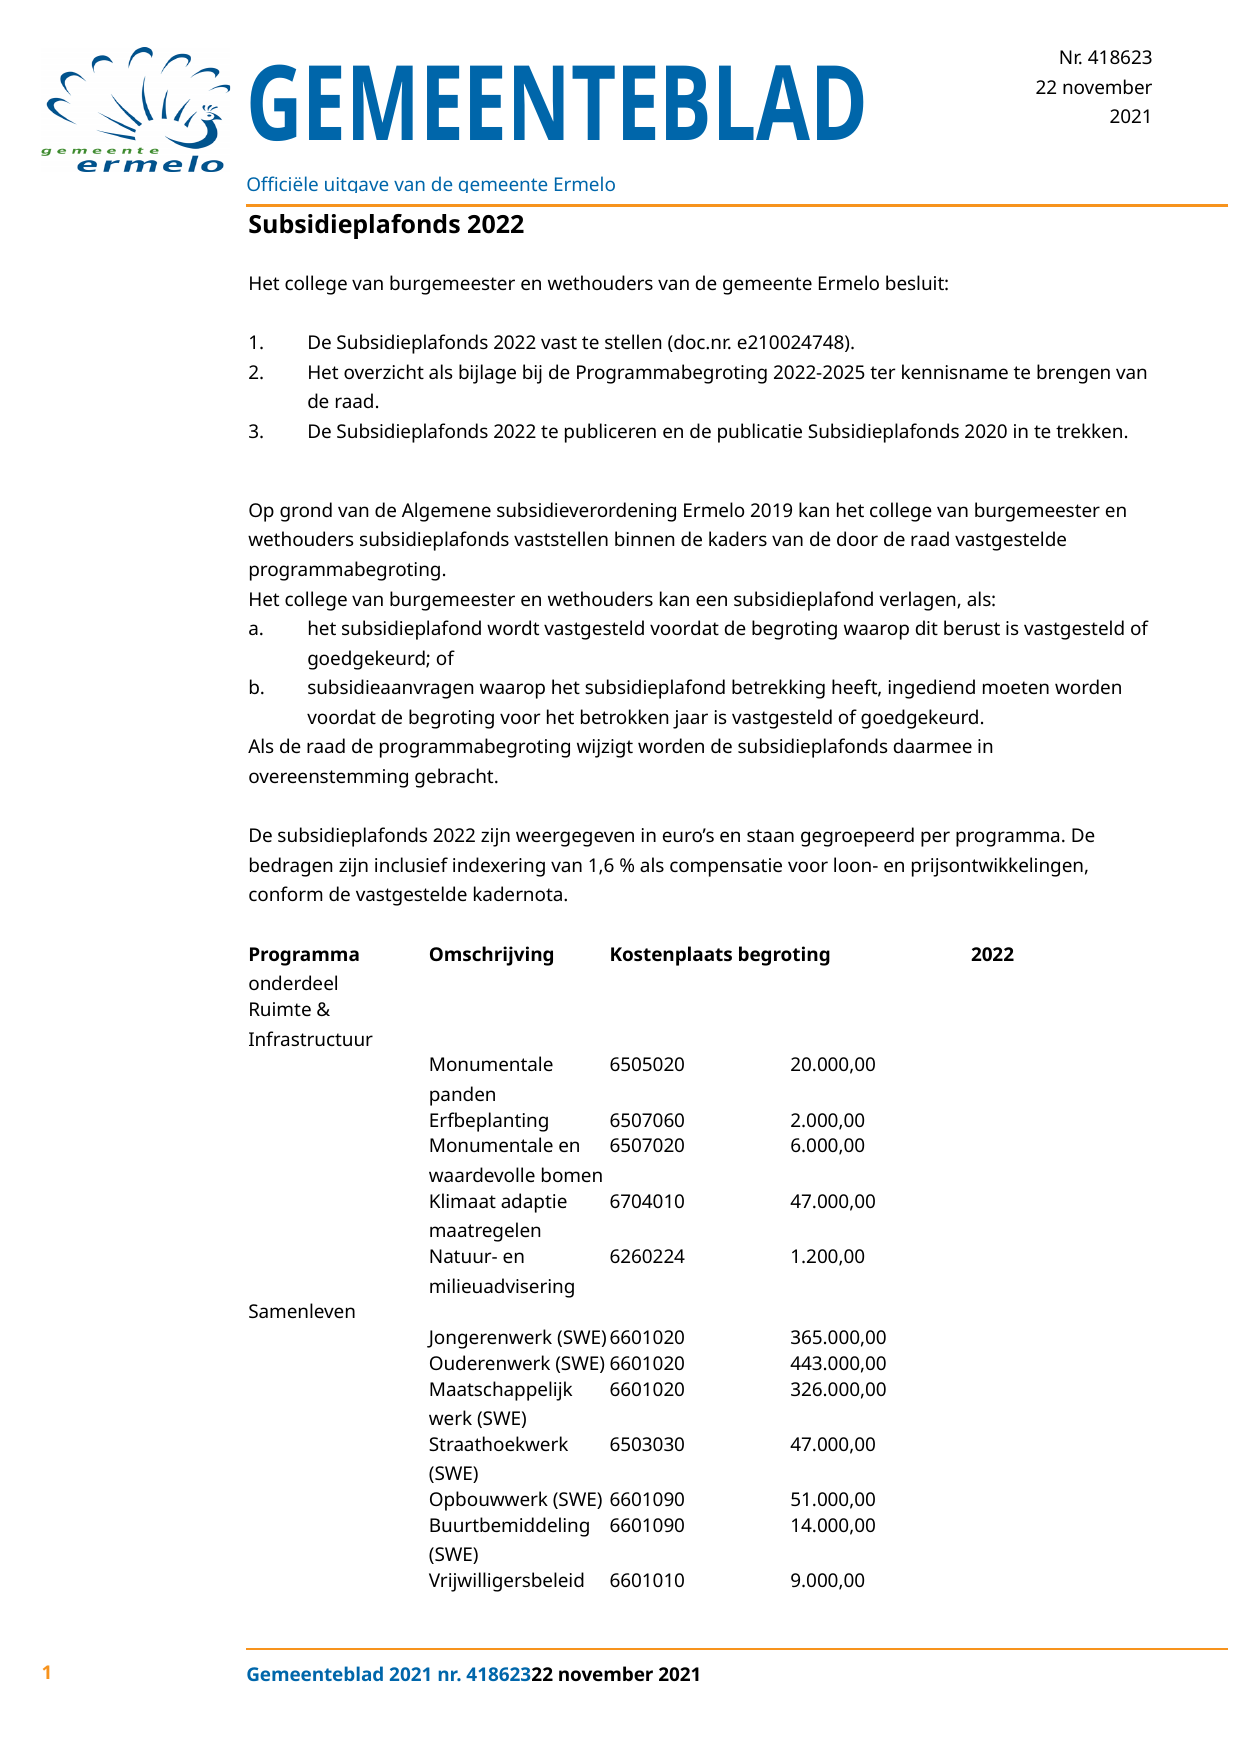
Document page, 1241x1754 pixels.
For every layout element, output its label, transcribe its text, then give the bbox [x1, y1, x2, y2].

table_cell 47.000,00 [790, 1188, 1152, 1243]
table_cell [429, 996, 609, 1052]
table_cell [248, 1243, 429, 1298]
table_cell [790, 1299, 1152, 1324]
table_cell 365.000,00 [790, 1324, 1152, 1350]
table_cell 6601090 [609, 1486, 790, 1512]
table_cell 443.000,00 [790, 1350, 1152, 1376]
text Op grond van de Algemene subsidieverordening Ermelo 2019 kan het college van burgemeester en wethouders subsidieplafonds vaststellen binnen de kaders van de door de raad vastgestelde programmabegroting. [248, 497, 1152, 582]
table_cell [248, 1350, 429, 1376]
table_header Programma onderdeel [248, 941, 429, 996]
text Het college van burgemeester en wethouders van de gemeente Ermelo besluit: [248, 270, 1152, 296]
list het subsidieplafond wordt vastgesteld voordat de begroting waarop dit berust is vastgesteld of goedgekeurd; of [248, 615, 1152, 671]
table_cell 20.000,00 [790, 1052, 1152, 1107]
table_cell [248, 1568, 429, 1593]
table_cell Ouderenwerk (SWE) [429, 1350, 609, 1376]
table_cell [429, 1299, 609, 1324]
table_cell 6601020 [609, 1350, 790, 1376]
table_cell 6601020 [609, 1324, 790, 1350]
table_cell 6601020 [609, 1376, 790, 1431]
picture [41, 47, 231, 172]
table_cell 6601090 [609, 1512, 790, 1567]
table_cell 6505020 [609, 1052, 790, 1107]
table_cell [609, 996, 790, 1052]
table_cell 9.000,00 [790, 1568, 1152, 1593]
table_cell 14.000,00 [790, 1512, 1152, 1567]
table_header Omschrijving [429, 941, 609, 996]
table_cell Buurtbemiddeling (SWE) [429, 1512, 609, 1567]
table_cell Samenleven [248, 1299, 429, 1324]
table_cell [248, 1133, 429, 1188]
table_cell Opbouwwerk (SWE) [429, 1486, 609, 1512]
table_cell 1.200,00 [790, 1243, 1152, 1298]
table_cell 326.000,00 [790, 1376, 1152, 1431]
list Het overzicht als bijlage bij de Programmabegroting 2022-2025 ter kennisname te brengen van de raad. [248, 359, 1152, 414]
table_cell 6507060 [609, 1107, 790, 1133]
table_cell 47.000,00 [790, 1431, 1152, 1486]
text De subsidieplafonds 2022 zijn weergegeven in euro’s en staan gegroepeerd per programma. De bedragen zijn inclusief indexering van 1,6 % als compensatie voor loon- en prijsontwikkelingen, conform de vastgestelde kadernota. [248, 822, 1152, 907]
table_cell [248, 1512, 429, 1567]
table_cell Straathoekwerk (SWE) [429, 1431, 609, 1486]
table_cell 6.000,00 [790, 1133, 1152, 1188]
table_header 2022 [971, 941, 1152, 996]
text Het college van burgemeester en wethouders kan een subsidieplafond verlagen, als: [248, 586, 1152, 612]
text Als de raad de programmabegroting wijzigt worden de subsidieplafonds daarmee in overeenstemming gebracht. [248, 734, 1152, 789]
table_cell Natuur- en milieuadvisering [429, 1243, 609, 1298]
table_cell [248, 1324, 429, 1350]
table_cell [248, 1052, 429, 1107]
table_cell 6507020 [609, 1133, 790, 1188]
table_header Kostenplaats begroting [609, 941, 971, 996]
table_cell Monumentale en waardevolle bomen [429, 1133, 609, 1188]
table_cell 6503030 [609, 1431, 790, 1486]
table_cell 6260224 [609, 1243, 790, 1298]
table_cell Vrijwilligersbeleid [429, 1568, 609, 1593]
list De Subsidieplafonds 2022 te publiceren en de publicatie Subsidieplafonds 2020 in te trekken. [248, 418, 1152, 444]
table_cell Erfbeplanting [429, 1107, 609, 1133]
table_cell Monumentale panden [429, 1052, 609, 1107]
table_cell 2.000,00 [790, 1107, 1152, 1133]
table_cell 51.000,00 [790, 1486, 1152, 1512]
table_cell Jongerenwerk (SWE) [429, 1324, 609, 1350]
table_cell Maatschappelijk werk (SWE) [429, 1376, 609, 1431]
table_cell 6704010 [609, 1188, 790, 1243]
text Subsidieplafonds 2022 [248, 207, 1152, 241]
table_cell [248, 1431, 429, 1486]
table_cell [248, 1486, 429, 1512]
table_cell [609, 1299, 790, 1324]
list De Subsidieplafonds 2022 vast te stellen (doc.nr. e210024748). [248, 329, 1152, 355]
table_cell [248, 1107, 429, 1133]
table_cell Ruimte & Infrastructuur [248, 996, 429, 1052]
list subsidieaanvragen waarop het subsidieplafond betrekking heeft, ingediend moeten worden voordat de begroting voor het betrokken jaar is vastgesteld of goedgekeurd. [248, 674, 1152, 730]
table_cell [248, 1376, 429, 1431]
table_cell [790, 996, 1152, 1052]
table_cell [248, 1188, 429, 1243]
table_cell 6601010 [609, 1568, 790, 1593]
table_cell Klimaat adaptie maatregelen [429, 1188, 609, 1243]
